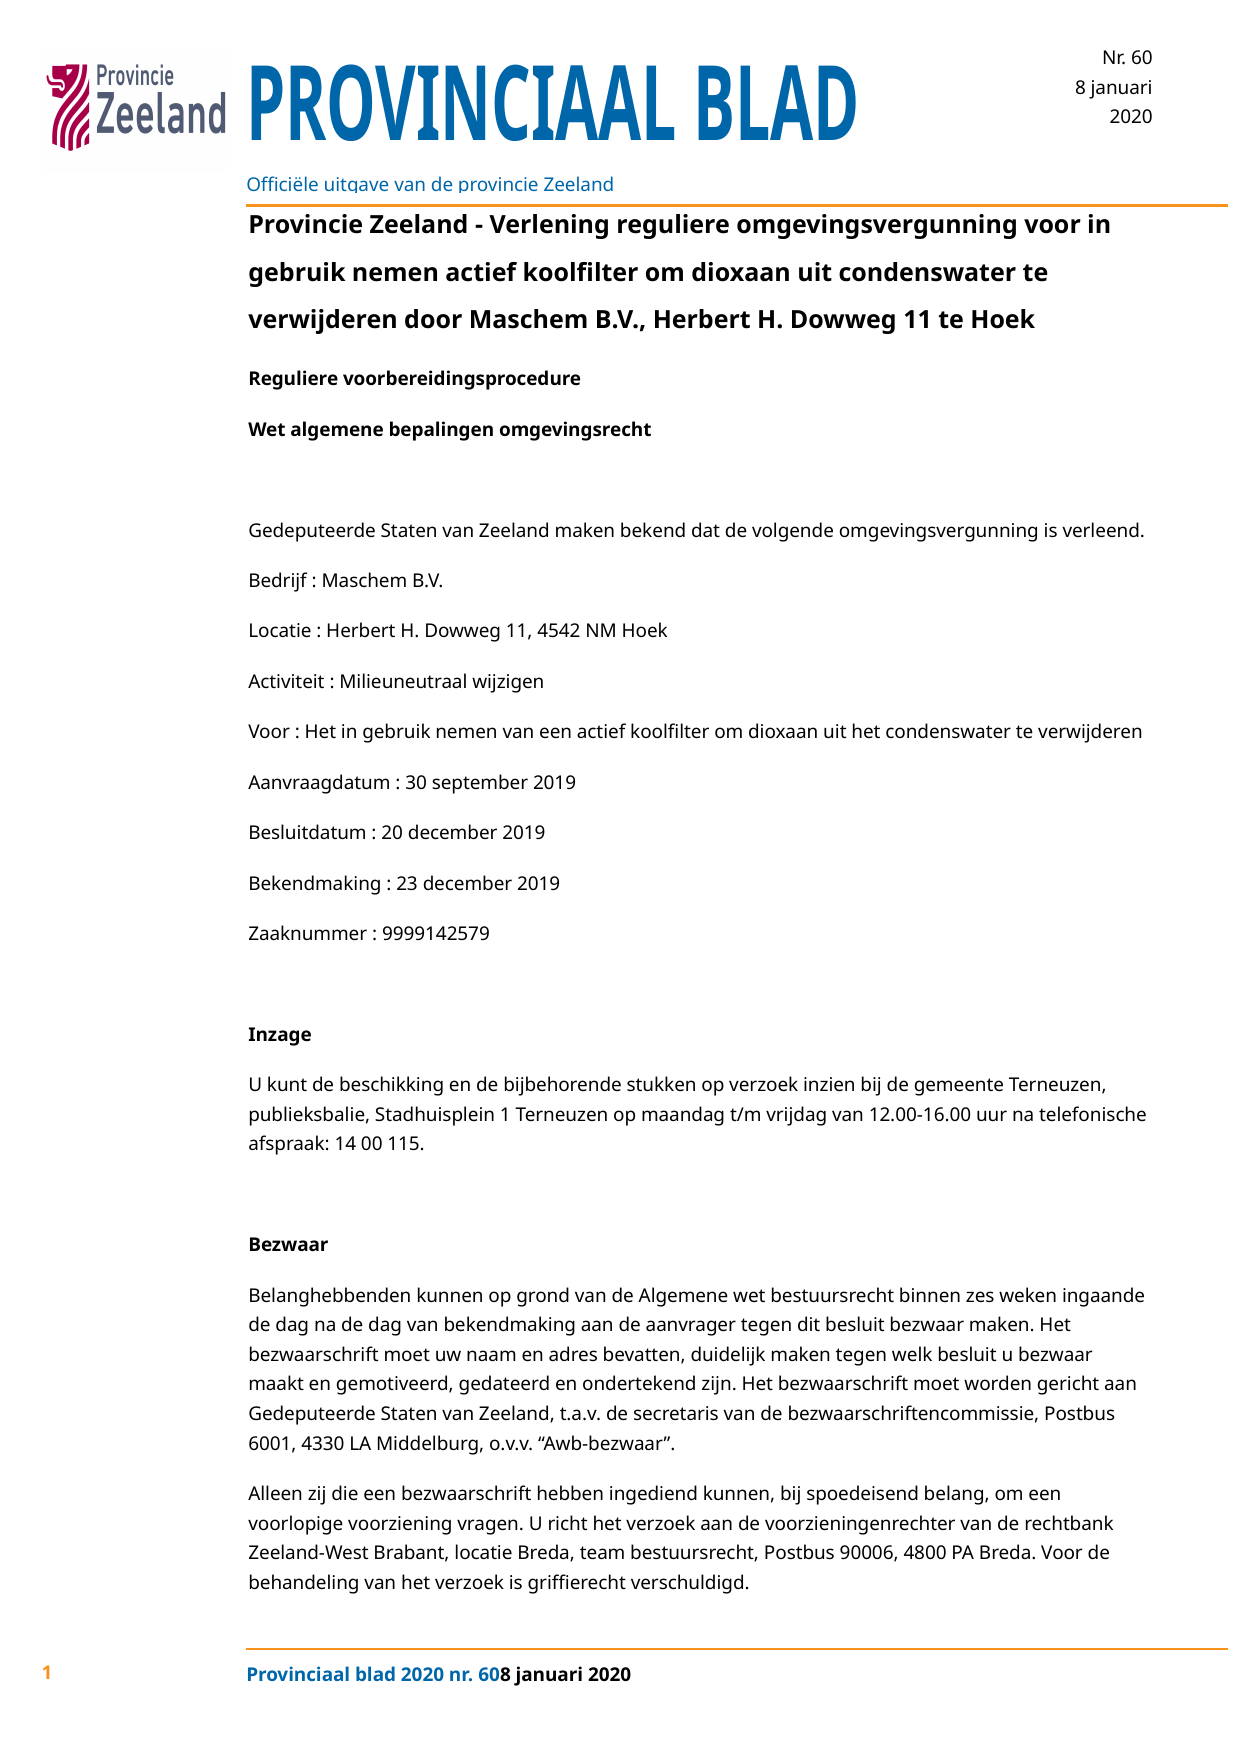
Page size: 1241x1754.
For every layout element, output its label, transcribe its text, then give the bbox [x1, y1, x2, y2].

text Bekendmaking : 23 december 2019 [248, 870, 1152, 895]
text Voor : Het in gebruik nemen van een actief koolfilter om dioxaan uit het condenswater te verwijderen [248, 718, 1152, 744]
text Zaaknummer : 9999142579 [248, 920, 1152, 946]
text Bezwaar [248, 1231, 1152, 1257]
text Aanvraagdatum : 30 september 2019 [248, 769, 1152, 794]
text Wet algemene bepalingen omgevingsrecht [248, 416, 1152, 442]
text Provincie Zeeland - Verlening reguliere omgevingsvergunning voor in gebruik nemen actief koolfilter om dioxaan uit condenswater te verwijderen door Maschem B.V., Herbert H. Dowweg 11 te Hoek [248, 207, 1152, 336]
picture [41, 47, 231, 172]
text Inzage [248, 1021, 1152, 1047]
text Belanghebbenden kunnen op grond van de Algemene wet bestuursrecht binnen zes weken ingaande de dag na de dag van bekendmaking aan de aanvrager tegen dit besluit bezwaar maken. Het bezwaarschrift moet uw naam en adres bevatten, duidelijk maken tegen welk besluit u bezwaar maakt en gemotiveerd, gedateerd en ondertekend zijn. Het bezwaarschrift moet worden gericht aan Gedeputeerde Staten van Zeeland, t.a.v. de secretaris van de bezwaarschriftencommissie, Postbus 6001, 4330 LA Middelburg, o.v.v. “Awb-bezwaar”. [248, 1282, 1152, 1455]
text Bedrijf : Maschem B.V. [248, 567, 1152, 593]
text Locatie : Herbert H. Dowweg 11, 4542 NM Hoek [248, 618, 1152, 643]
text Reguliere voorbereidingsprocedure [248, 366, 1152, 391]
text Alleen zij die een bezwaarschrift hebben ingediend kunnen, bij spoedeisend belang, om een voorlopige voorziening vragen. U richt het verzoek aan de voorzieningenrechter van de rechtbank Zeeland-West Brabant, locatie Breda, team bestuursrecht, Postbus 90006, 4800 PA Breda. Voor de behandeling van het verzoek is griffierecht verschuldigd. [248, 1480, 1152, 1594]
text U kunt de beschikking en de bijbehorende stukken op verzoek inzien bij de gemeente Terneuzen, publieksbalie, Stadhuisplein 1 Terneuzen op maandag t/m vrijdag van 12.00-16.00 uur na telefonische afspraak: 14 00 115. [248, 1071, 1152, 1156]
text Besluitdatum : 20 december 2019 [248, 819, 1152, 845]
text Gedeputeerde Staten van Zeeland maken bekend dat de volgende omgevingsvergunning is verleend. [248, 517, 1152, 542]
text Activiteit : Milieuneutraal wijzigen [248, 668, 1152, 694]
